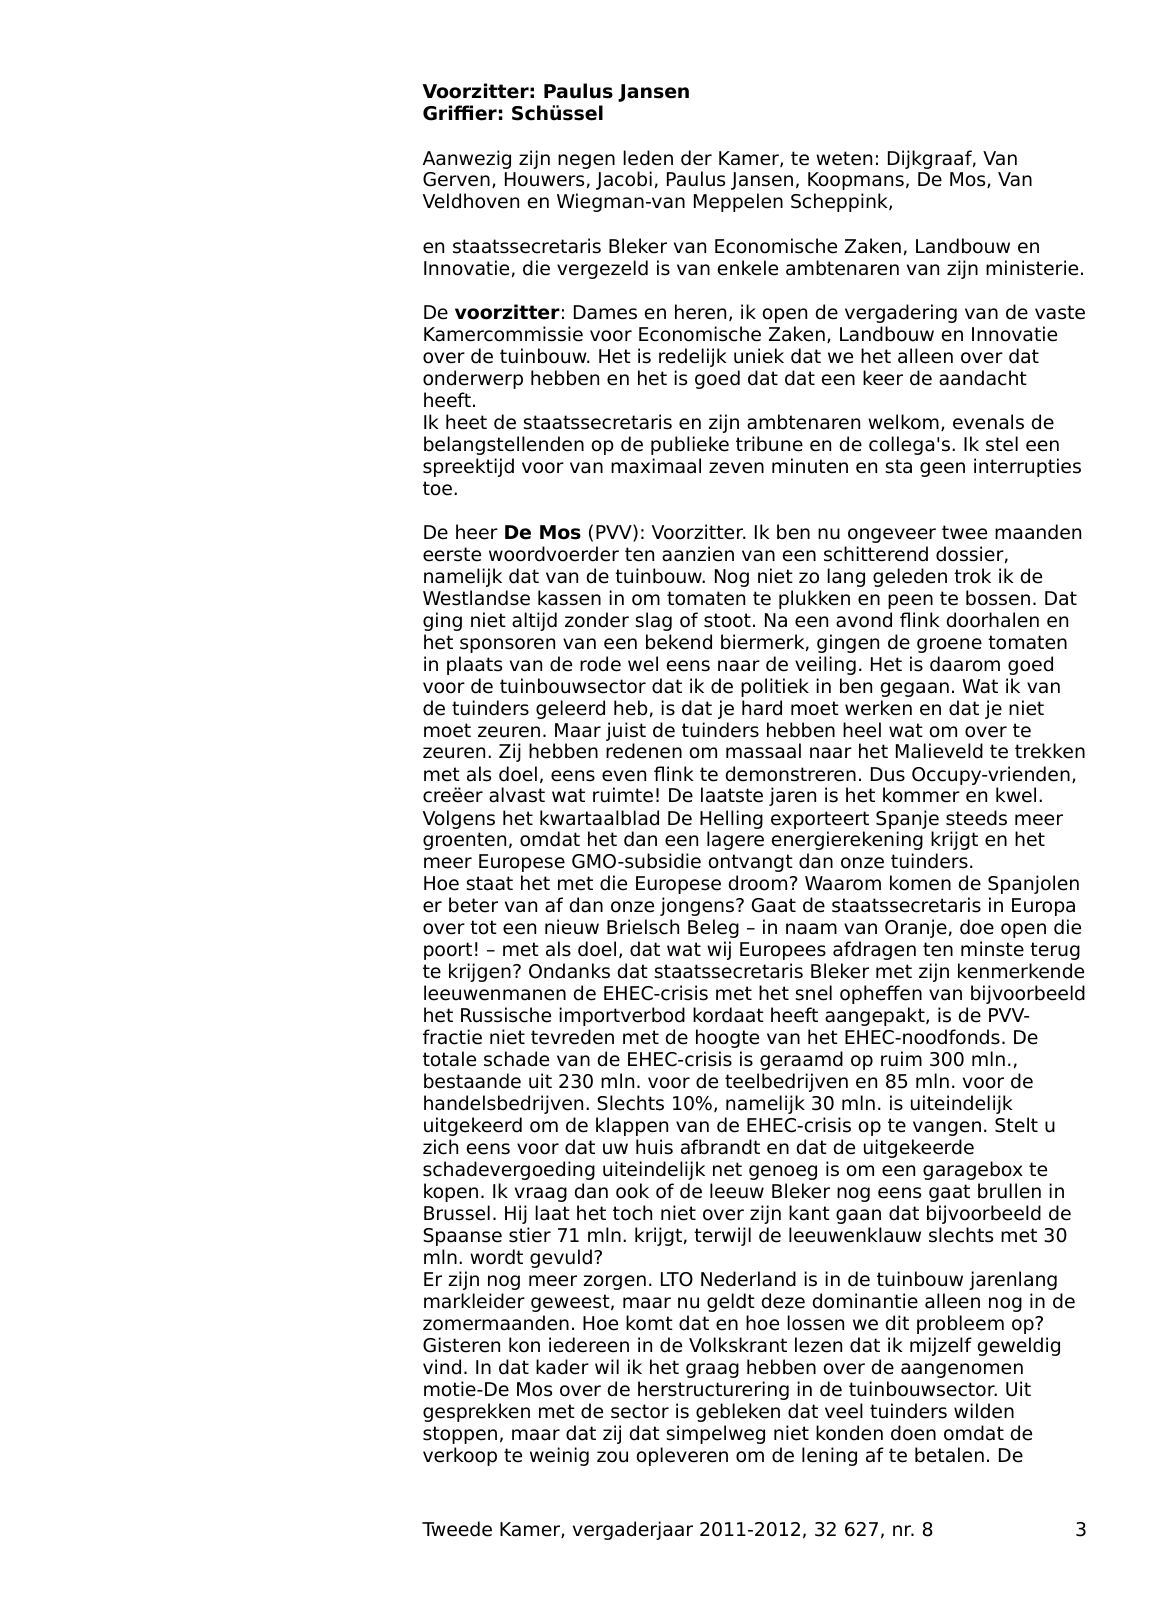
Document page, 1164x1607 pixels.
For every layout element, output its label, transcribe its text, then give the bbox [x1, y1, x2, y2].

text Hoe staat het met die Europese droom? Waarom komen de Spanjolen er beter van af dan onze jongens? Gaat de staatssecretaris in Europa over tot een nieuw Brielsch Beleg – in naam van Oranje, doe open die poort! – met als doel, dat wat wij Europees afdragen ten minste terug te krijgen? Ondanks dat staatssecretaris Bleker met zijn kenmerkende leeuwenmanen de EHEC-crisis met het snel opheffen van bijvoorbeeld het Russische importverbod kordaat heeft aangepakt, is de PVV-fractie niet tevreden met de hoogte van het EHEC-noodfonds. De totale schade van de EHEC-crisis is geraamd op ruim 300 mln., bestaande uit 230 mln. voor de teelbedrijven en 85 mln. voor de handelsbedrijven. Slechts 10%, namelijk 30 mln. is uiteindelijk uitgekeerd om de klappen van de EHEC-crisis op te vangen. Stelt u zich eens voor dat uw huis afbrandt en dat de uitgekeerde schadevergoeding uiteindelijk net genoeg is om een garagebox te kopen. Ik vraag dan ook of de leeuw Bleker nog eens gaat brullen in Brussel. Hij laat het toch niet over zijn kant gaan dat bijvoorbeeld de Spaanse stier 71 mln. krijgt, terwijl de leeuwenklauw slechts met 30 mln. wordt gevuld? [422, 873, 1087, 1269]
text en staatssecretaris Bleker van Economische Zaken, Landbouw en Innovatie, die vergezeld is van enkele ambtenaren van zijn ministerie. [422, 236, 1087, 279]
text Aanwezig zijn negen leden der Kamer, te weten: Dijkgraaf, Van Gerven, Houwers, Jacobi, Paulus Jansen, Koopmans, De Mos, Van Veldhoven en Wiegman-van Meppelen Scheppink, [422, 147, 1087, 213]
text Griffier: Schüssel [422, 103, 1087, 125]
text Gisteren kon iedereen in de Volkskrant lezen dat ik mijzelf geweldig vind. In dat kader wil ik het graag hebben over de aangenomen motie-De Mos over de herstructurering in de tuinbouwsector. Uit gesprekken met de sector is gebleken dat veel tuinders wilden stoppen, maar dat zij dat simpelweg niet konden doen omdat de verkoop te weinig zou opleveren om de lening af te betalen. De [422, 1335, 1087, 1467]
text De heer De Mos (PVV): Voorzitter. Ik ben nu ongeveer twee maanden eerste woordvoerder ten aanzien van een schitterend dossier, namelijk dat van de tuinbouw. Nog niet zo lang geleden trok ik de Westlandse kassen in om tomaten te plukken en peen te bossen. Dat ging niet altijd zonder slag of stoot. Na een avond flink doorhalen en het sponsoren van een bekend biermerk, gingen de groene tomaten in plaats van de rode wel eens naar de veiling. Het is daarom goed voor de tuinbouwsector dat ik de politiek in ben gegaan. Wat ik van de tuinders geleerd heb, is dat je hard moet werken en dat je niet moet zeuren. Maar juist de tuinders hebben heel wat om over te zeuren. Zij hebben redenen om massaal naar het Malieveld te trekken met als doel, eens even flink te demonstreren. Dus Occupy-vrienden, creëer alvast wat ruimte! De laatste jaren is het kommer en kwel. Volgens het kwartaalblad De Helling exporteert Spanje steeds meer groenten, omdat het dan een lagere energierekening krijgt en het meer Europese GMO-subsidie ontvangt dan onze tuinders. [422, 522, 1087, 873]
text Ik heet de staatssecretaris en zijn ambtenaren welkom, evenals de belangstellenden op de publieke tribune en de collega's. Ik stel een spreektijd voor van maximaal zeven minuten en sta geen interrupties toe. [422, 412, 1087, 499]
text Er zijn nog meer zorgen. LTO Nederland is in de tuinbouw jarenlang markleider geweest, maar nu geldt deze dominantie alleen nog in de zomermaanden. Hoe komt dat en hoe lossen we dit probleem op? [422, 1269, 1087, 1335]
text Voorzitter: Paulus Jansen [422, 81, 1087, 103]
text De voorzitter: Dames en heren, ik open de vergadering van de vaste Kamercommissie voor Economische Zaken, Landbouw en Innovatie over de tuinbouw. Het is redelijk uniek dat we het alleen over dat onderwerp hebben en het is goed dat dat een keer de aandacht heeft. [422, 302, 1087, 412]
